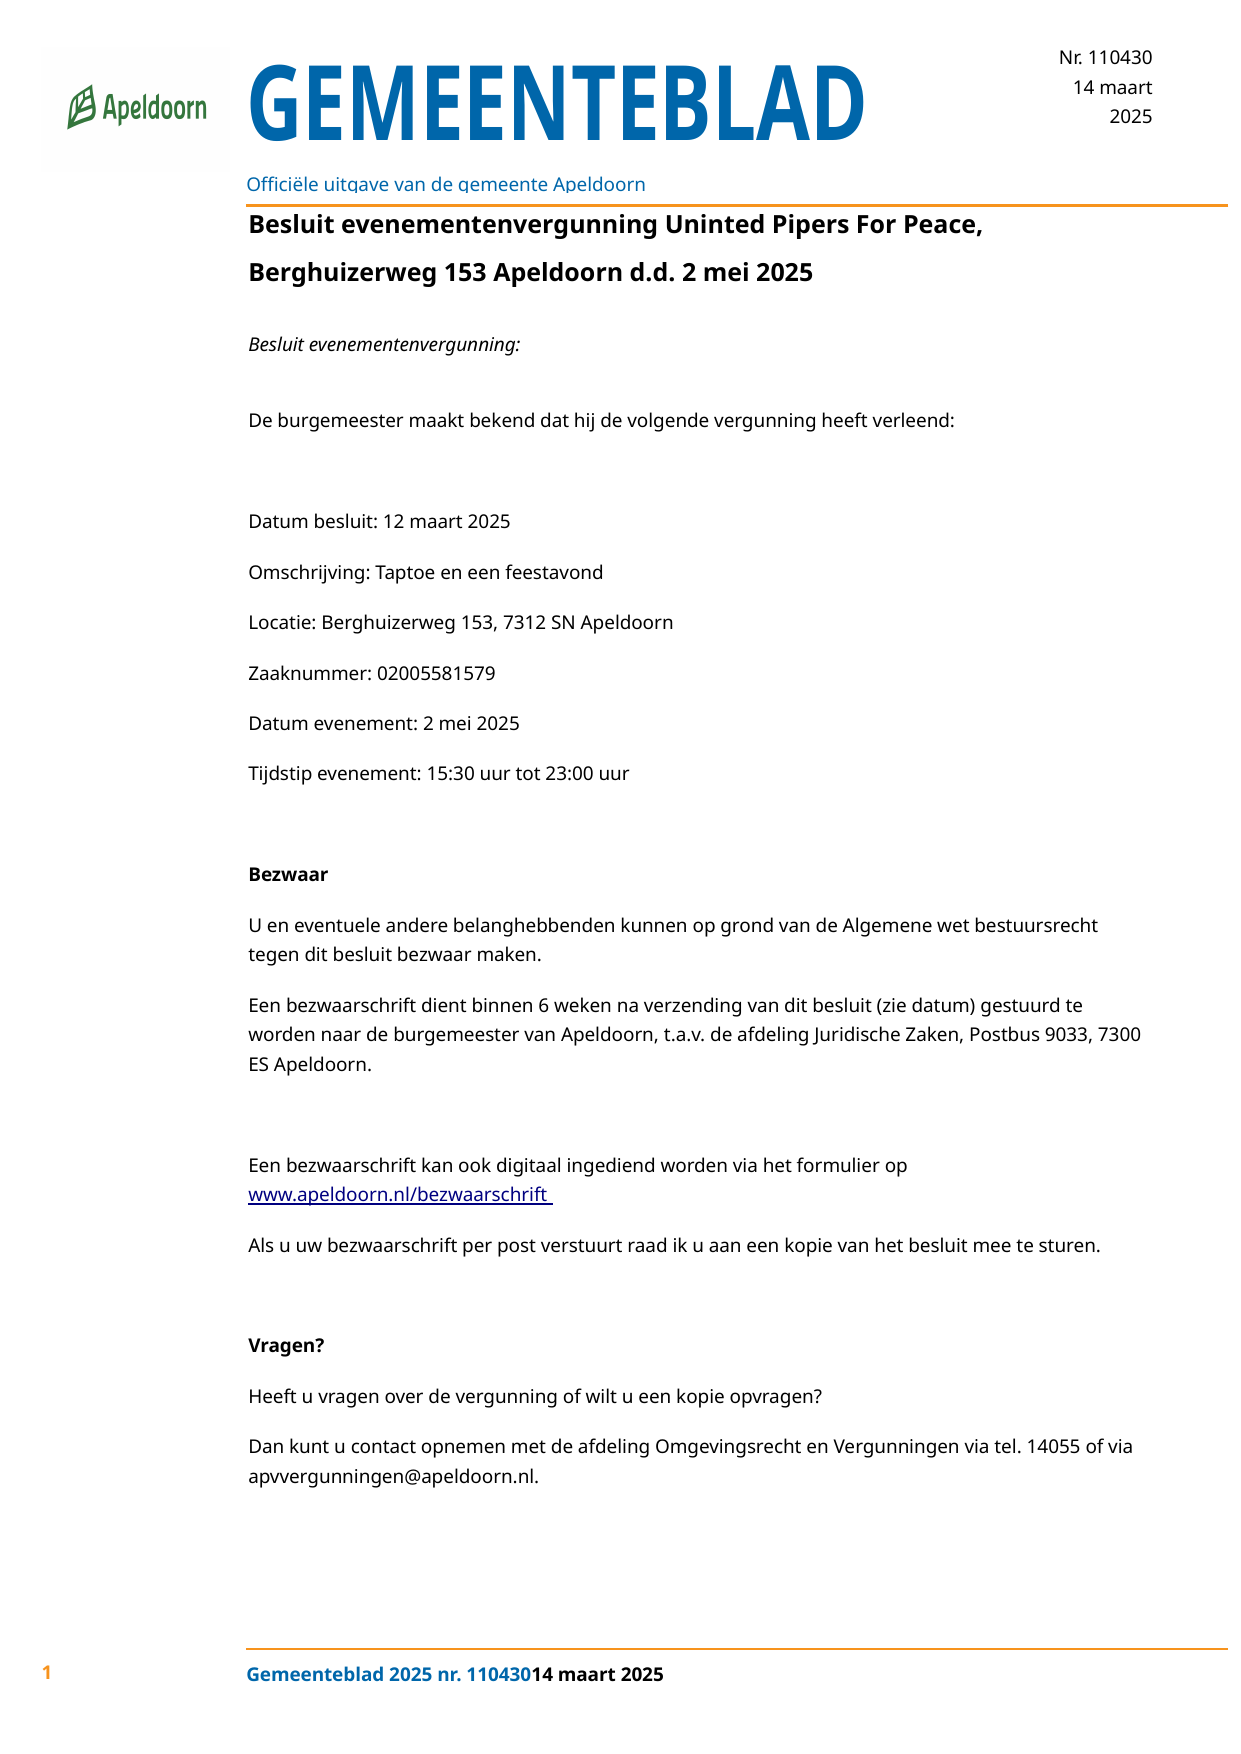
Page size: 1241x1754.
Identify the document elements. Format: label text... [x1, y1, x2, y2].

picture [41, 47, 231, 172]
text Bezwaar [248, 861, 1152, 887]
text De burgemeester maakt bekend dat hij de volgende vergunning heeft verleend: [248, 408, 1152, 433]
text Een bezwaarschrift kan ook digitaal ingediend worden via het formulier op www.apeldoorn.nl/bezwaarschrift [248, 1152, 1152, 1207]
text Datum besluit: 12 maart 2025 [248, 508, 1152, 534]
text Vragen? [248, 1333, 1152, 1358]
text U en eventuele andere belanghebbenden kunnen op grond van de Algemene wet bestuursrecht tegen dit besluit bezwaar maken. [248, 912, 1152, 967]
text Een bezwaarschrift dient binnen 6 weken na verzending van dit besluit (zie datum) gestuurd te worden naar de burgemeester van Apeldoorn, t.a.v. de afdeling Juridische Zaken, Postbus 9033, 7300 ES Apeldoorn. [248, 992, 1152, 1077]
text Dan kunt u contact opnemen met de afdeling Omgevingsrecht en Vergunningen via tel. 14055 of via apvvergunningen@apeldoorn.nl. [248, 1433, 1152, 1489]
text Heeft u vragen over de vergunning of wilt u een kopie opvragen? [248, 1383, 1152, 1409]
text Besluit evenementenvergunning: [248, 331, 1152, 357]
text Datum evenement: 2 mei 2025 [248, 710, 1152, 736]
text Tijdstip evenement: 15:30 uur tot 23:00 uur [248, 761, 1152, 786]
text Locatie: Berghuizerweg 153, 7312 SN Apeldoorn [248, 609, 1152, 635]
text Besluit evenementenvergunning Uninted Pipers For Peace, Berghuizerweg 153 Apeldoorn d.d. 2 mei 2025 [248, 207, 1152, 288]
text Zaaknummer: 02005581579 [248, 660, 1152, 685]
text Als u uw bezwaarschrift per post verstuurt raad ik u aan een kopie van het besluit mee te sturen. [248, 1232, 1152, 1257]
text Omschrijving: Taptoe en een feestavond [248, 559, 1152, 584]
